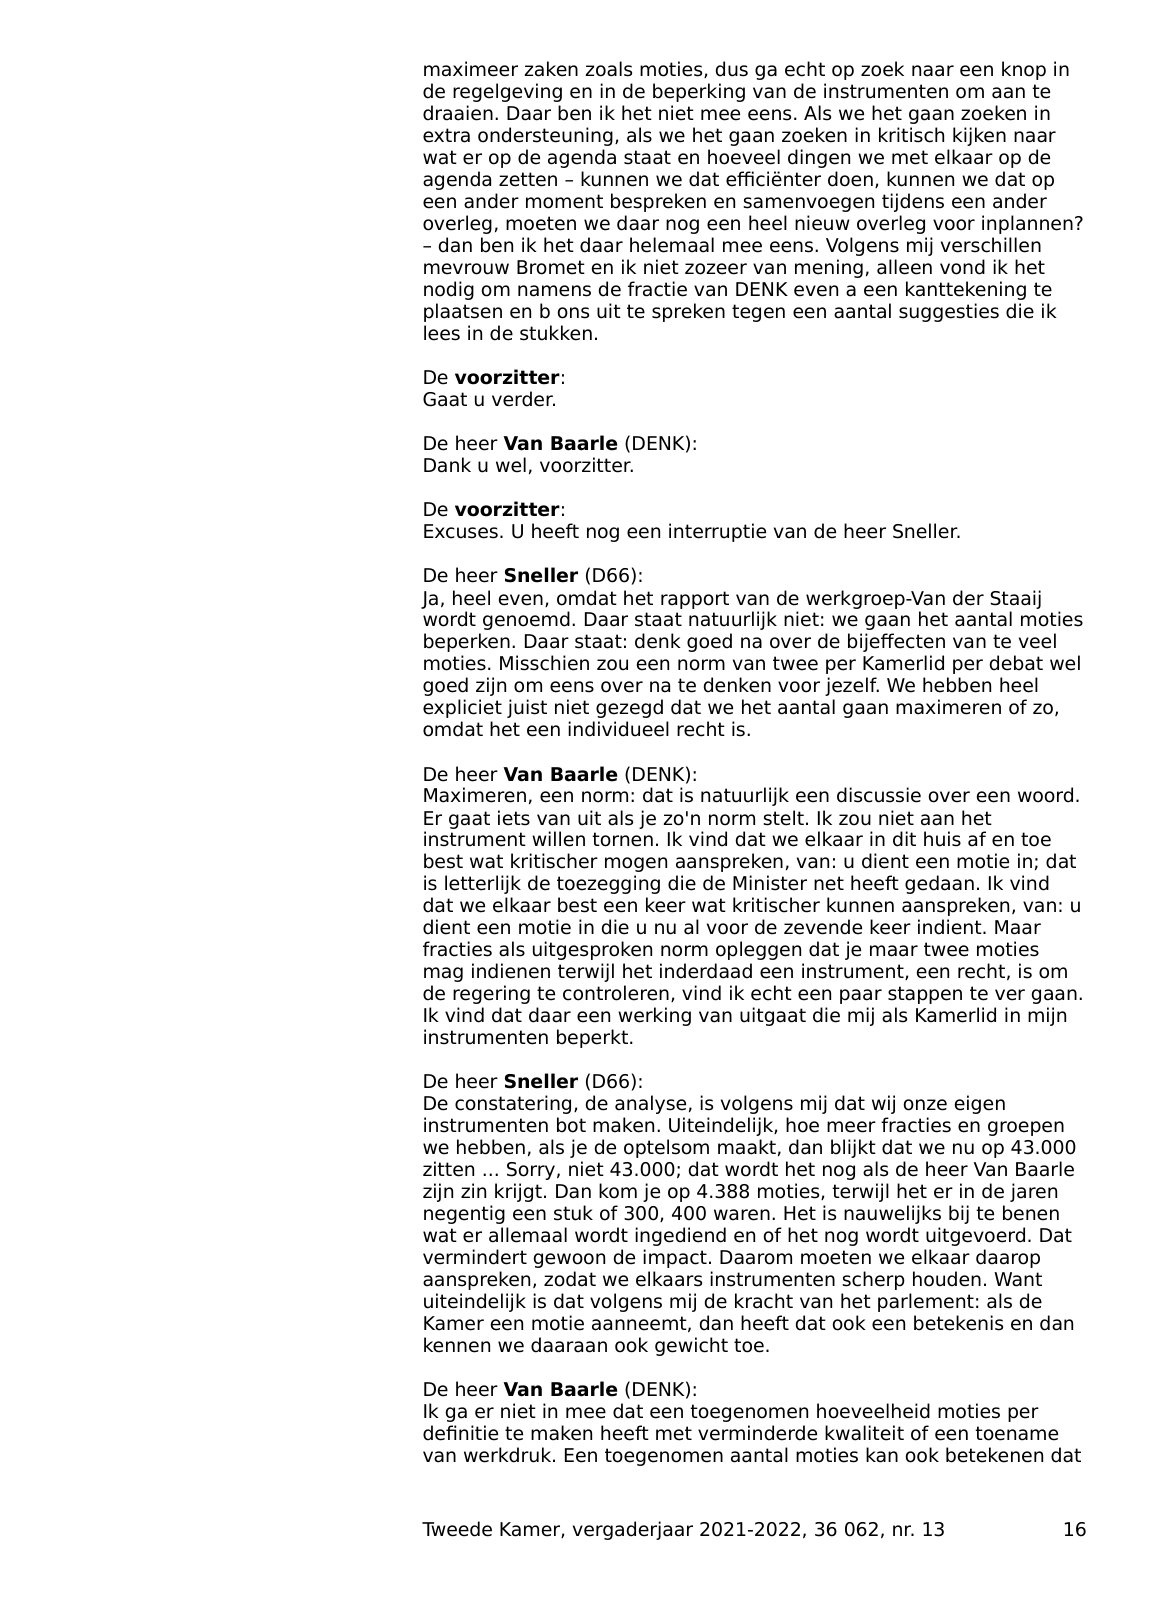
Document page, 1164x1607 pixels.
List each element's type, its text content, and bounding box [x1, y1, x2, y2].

text De heer Van Baarle (DENK): [422, 763, 1087, 785]
text maximeer zaken zoals moties, dus ga echt op zoek naar een knop in de regelgeving en in de beperking van de instrumenten om aan te draaien. Daar ben ik het niet mee eens. Als we het gaan zoeken in extra ondersteuning, als we het gaan zoeken in kritisch kijken naar wat er op de agenda staat en hoeveel dingen we met elkaar op de agenda zetten – kunnen we dat efficiënter doen, kunnen we dat op een ander moment bespreken en samenvoegen tijdens een ander overleg, moeten we daar nog een heel nieuw overleg voor inplannen? – dan ben ik het daar helemaal mee eens. Volgens mij verschillen mevrouw Bromet en ik niet zozeer van mening, alleen vond ik het nodig om namens de fractie van DENK even a een kanttekening te plaatsen en b ons uit te spreken tegen een aantal suggesties die ik lees in de stukken. [422, 59, 1087, 345]
text De voorzitter: [422, 367, 1087, 389]
text Ik ga er niet in mee dat een toegenomen hoeveelheid moties per definitie te maken heeft met verminderde kwaliteit of een toename van werkdruk. Een toegenomen aantal moties kan ook betekenen dat [422, 1401, 1087, 1467]
text Ja, heel even, omdat het rapport van de werkgroep-Van der Staaij wordt genoemd. Daar staat natuurlijk niet: we gaan het aantal moties beperken. Daar staat: denk goed na over de bijeffecten van te veel moties. Misschien zou een norm van twee per Kamerlid per debat wel goed zijn om eens over na te denken voor jezelf. We hebben heel expliciet juist niet gezegd dat we het aantal gaan maximeren of zo, omdat het een individueel recht is. [422, 587, 1087, 741]
text De heer Sneller (D66): [422, 565, 1087, 587]
text De voorzitter: [422, 499, 1087, 521]
text Dank u wel, voorzitter. [422, 455, 1087, 477]
text Gaat u verder. [422, 389, 1087, 411]
text De heer Van Baarle (DENK): [422, 1379, 1087, 1401]
text Maximeren, een norm: dat is natuurlijk een discussie over een woord. Er gaat iets van uit als je zo'n norm stelt. Ik zou niet aan het instrument willen tornen. Ik vind dat we elkaar in dit huis af en toe best wat kritischer mogen aanspreken, van: u dient een motie in; dat is letterlijk de toezegging die de Minister net heeft gedaan. Ik vind dat we elkaar best een keer wat kritischer kunnen aanspreken, van: u dient een motie in die u nu al voor de zevende keer indient. Maar fracties als uitgesproken norm opleggen dat je maar twee moties mag indienen terwijl het inderdaad een instrument, een recht, is om de regering te controleren, vind ik echt een paar stappen te ver gaan. Ik vind dat daar een werking van uitgaat die mij als Kamerlid in mijn instrumenten beperkt. [422, 785, 1087, 1049]
text Excuses. U heeft nog een interruptie van de heer Sneller. [422, 521, 1087, 543]
text De heer Van Baarle (DENK): [422, 433, 1087, 455]
text De constatering, de analyse, is volgens mij dat wij onze eigen instrumenten bot maken. Uiteindelijk, hoe meer fracties en groepen we hebben, als je de optelsom maakt, dan blijkt dat we nu op 43.000 zitten ... Sorry, niet 43.000; dat wordt het nog als de heer Van Baarle zijn zin krijgt. Dan kom je op 4.388 moties, terwijl het er in de jaren negentig een stuk of 300, 400 waren. Het is nauwelijks bij te benen wat er allemaal wordt ingediend en of het nog wordt uitgevoerd. Dat vermindert gewoon de impact. Daarom moeten we elkaar daarop aanspreken, zodat we elkaars instrumenten scherp houden. Want uiteindelijk is dat volgens mij de kracht van het parlement: als de Kamer een motie aanneemt, dan heeft dat ook een betekenis en dan kennen we daaraan ook gewicht toe. [422, 1093, 1087, 1357]
text De heer Sneller (D66): [422, 1071, 1087, 1093]
